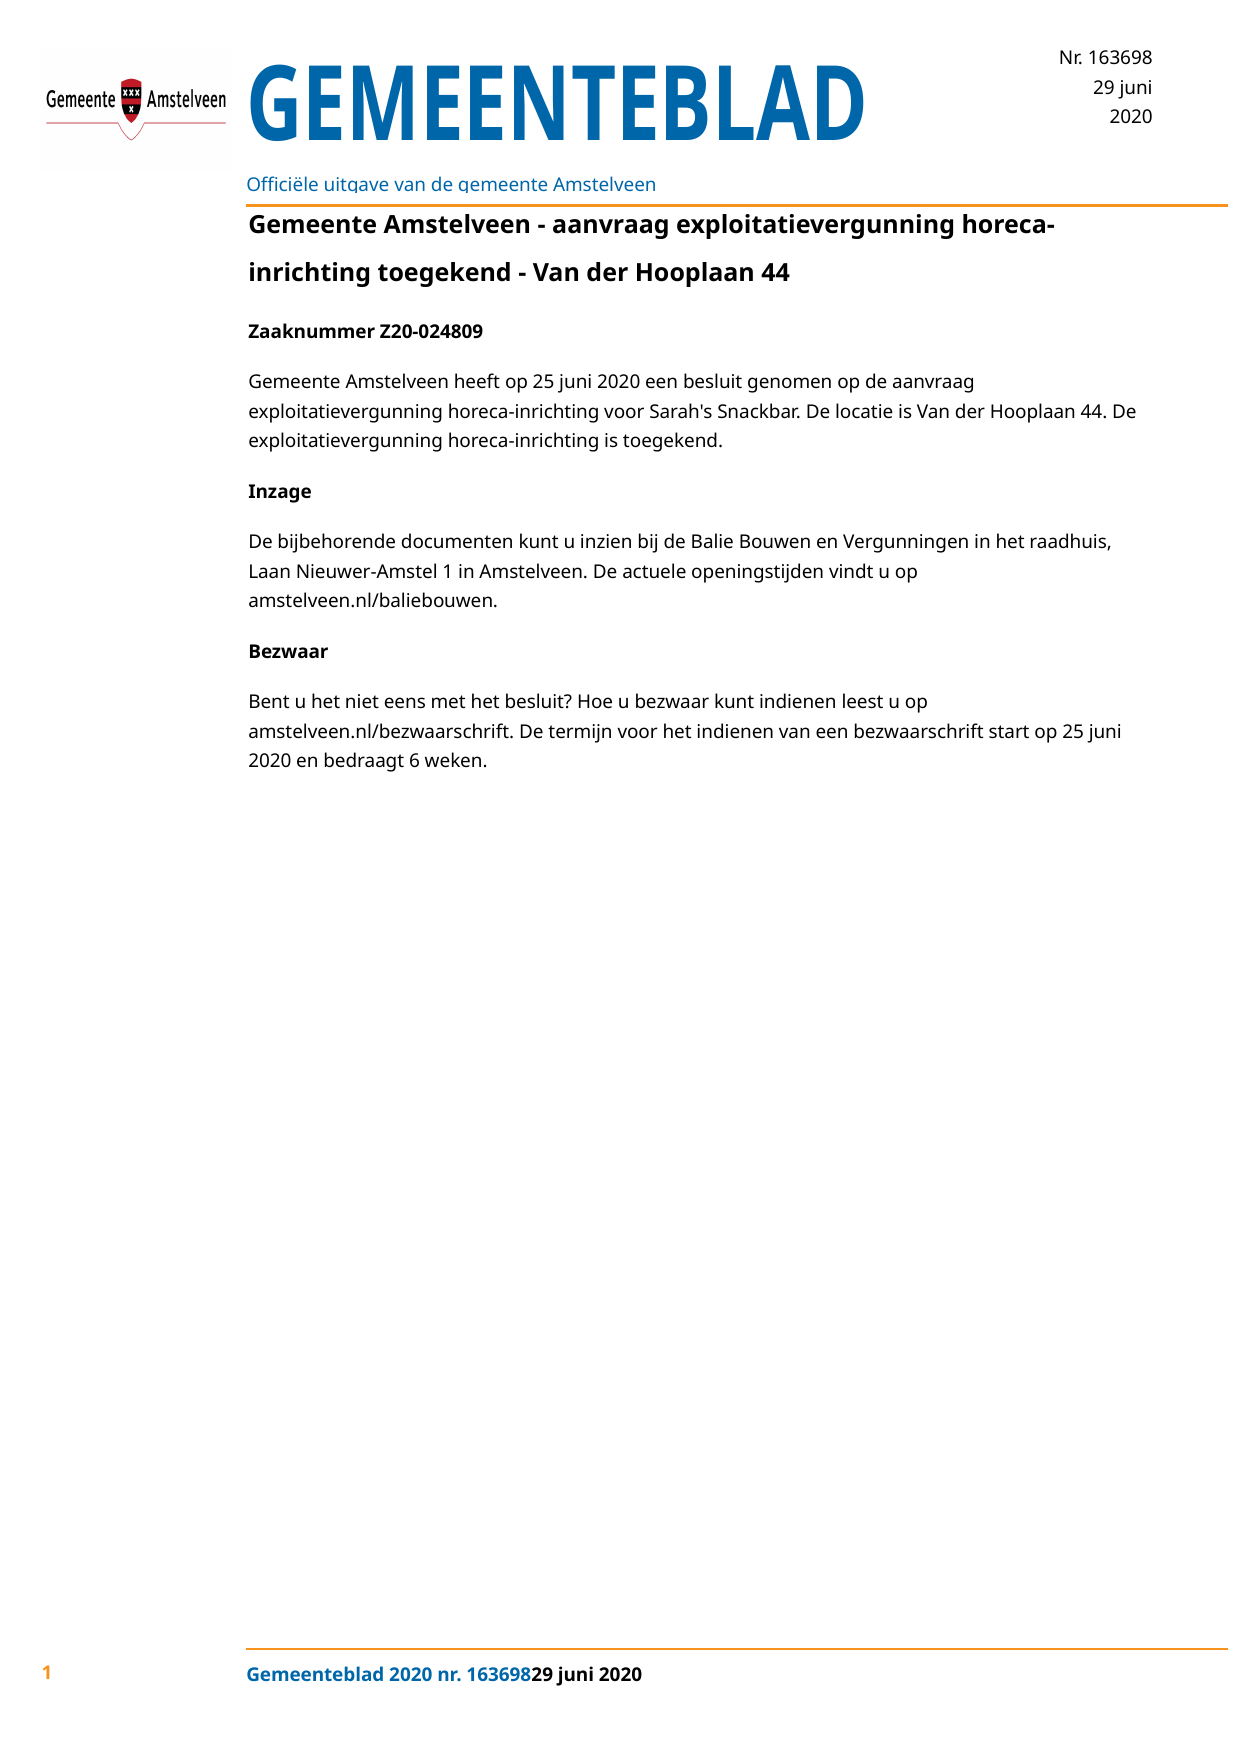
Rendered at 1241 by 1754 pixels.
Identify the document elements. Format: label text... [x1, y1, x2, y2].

text Gemeente Amstelveen heeft op 25 juni 2020 een besluit genomen op de aanvraag exploitatievergunning horeca-inrichting voor Sarah's Snackbar. De locatie is Van der Hooplaan 44. De exploitatievergunning horeca-inrichting is toegekend. [248, 368, 1152, 453]
text Gemeente Amstelveen - aanvraag exploitatievergunning horeca-inrichting toegekend - Van der Hooplaan 44 [248, 207, 1152, 288]
text Bent u het niet eens met het besluit? Hoe u bezwaar kunt indienen leest u op amstelveen.nl/bezwaarschrift. De termijn voor het indienen van een bezwaarschrift start op 25 juni 2020 en bedraagt 6 weken. [248, 688, 1152, 773]
text De bijbehorende documenten kunt u inzien bij de Balie Bouwen en Vergunningen in het raadhuis, Laan Nieuwer-Amstel 1 in Amstelveen. De actuele openingstijden vindt u op amstelveen.nl/baliebouwen. [248, 528, 1152, 613]
text Inzage [248, 478, 1152, 504]
text Zaaknummer Z20-024809 [248, 318, 1152, 344]
picture [41, 47, 231, 172]
text Bezwaar [248, 638, 1152, 664]
